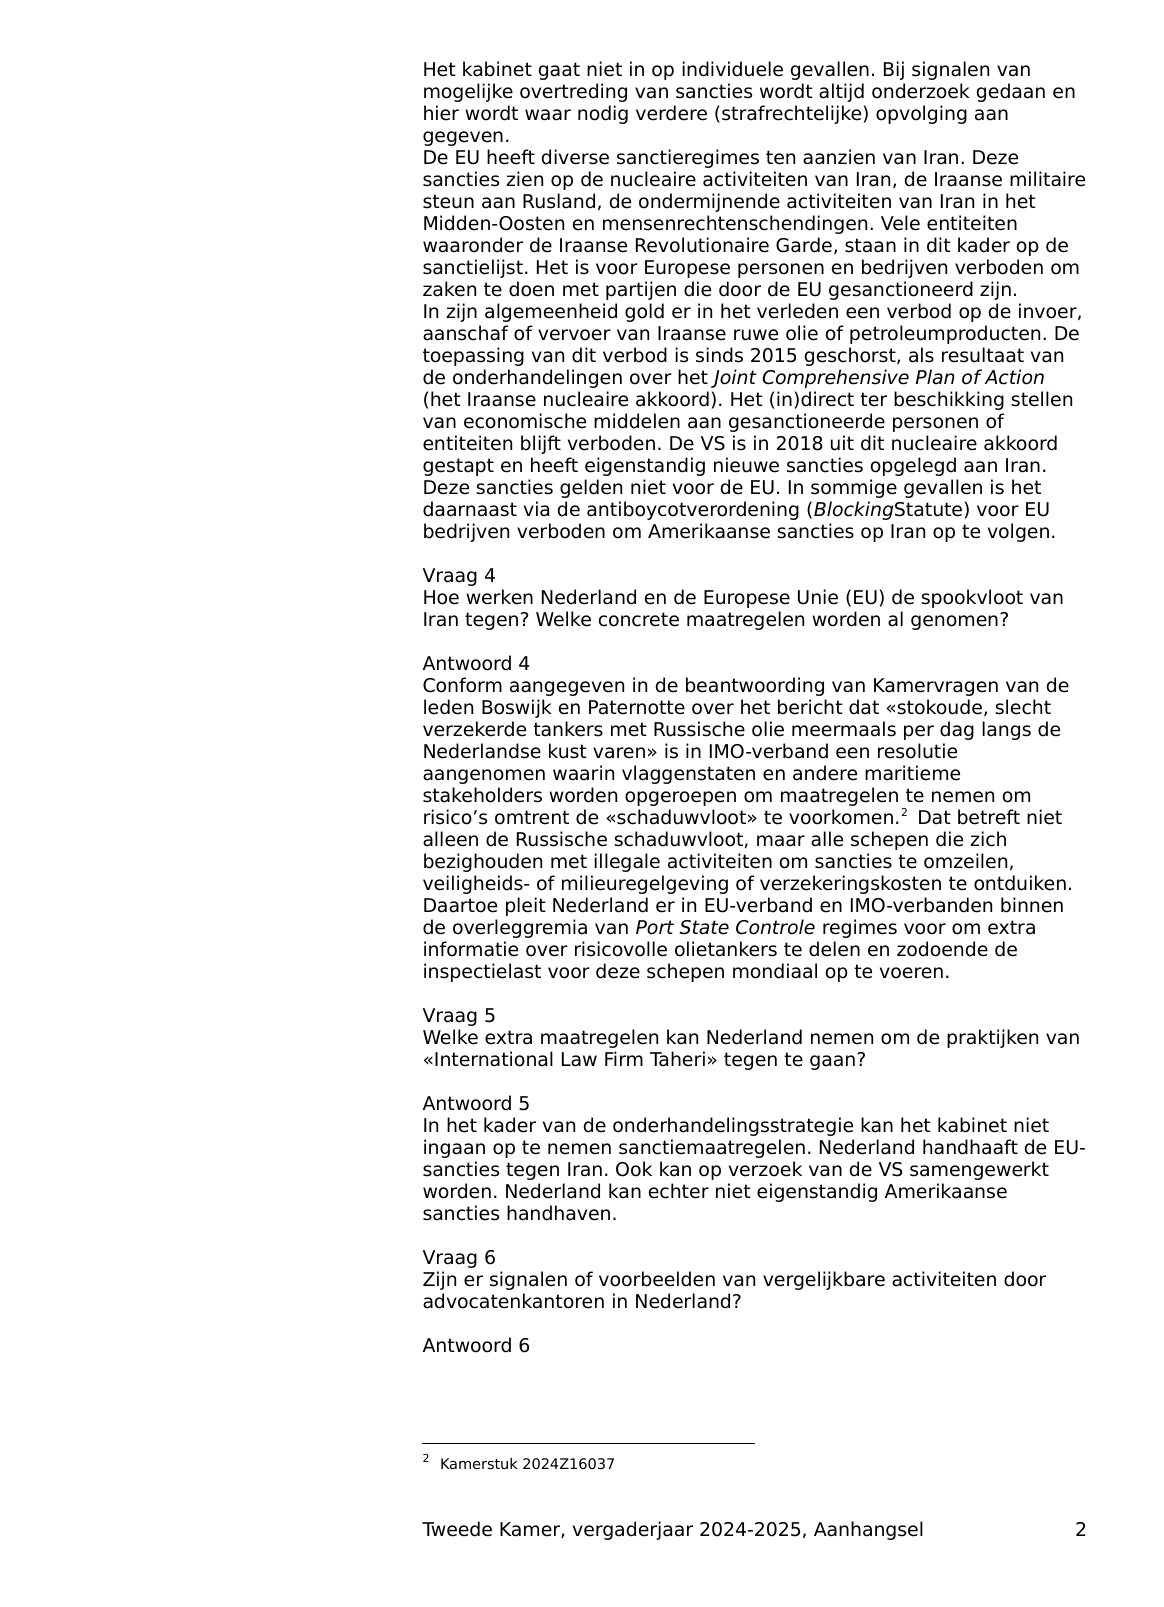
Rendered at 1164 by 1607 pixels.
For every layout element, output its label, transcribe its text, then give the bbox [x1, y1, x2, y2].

text Kamerstuk 2024Z16037 [422, 1452, 1087, 1474]
text In het kader van de onderhandelingsstrategie kan het kabinet niet ingaan op te nemen sanctiemaatregelen. Nederland handhaaft de EU-sancties tegen Iran. Ook kan op verzoek van de VS samengewerkt worden. Nederland kan echter niet eigenstandig Amerikaanse sancties handhaven. [422, 1115, 1087, 1225]
text Hoe werken Nederland en de Europese Unie (EU) de spookvloot van Iran tegen? Welke concrete maatregelen worden al genomen? [422, 587, 1087, 631]
text In zijn algemeenheid gold er in het verleden een verbod op de invoer, aanschaf of vervoer van Iraanse ruwe olie of petroleumproducten. De toepassing van dit verbod is sinds 2015 geschorst, als resultaat van de onderhandelingen over het Joint Comprehensive Plan of Action (het Iraanse nucleaire akkoord). Het (in)direct ter beschikking stellen van economische middelen aan gesanctioneerde personen of entiteiten blijft verboden. De VS is in 2018 uit dit nucleaire akkoord gestapt en heeft eigenstandig nieuwe sancties opgelegd aan Iran. Deze sancties gelden niet voor de EU. In sommige gevallen is het daarnaast via de antiboycotverordening (BlockingStatute) voor EU bedrijven verboden om Amerikaanse sancties op Iran op te volgen. [422, 301, 1087, 543]
text Antwoord 4 [422, 653, 1087, 675]
text Antwoord 6 [422, 1335, 1087, 1357]
text Vraag 5 [422, 1005, 1087, 1027]
text Welke extra maatregelen kan Nederland nemen om de praktijken van «International Law Firm Taheri» tegen te gaan? [422, 1027, 1087, 1071]
text Het kabinet gaat niet in op individuele gevallen. Bij signalen van mogelijke overtreding van sancties wordt altijd onderzoek gedaan en hier wordt waar nodig verdere (strafrechtelijke) opvolging aan gegeven. [422, 59, 1087, 147]
text Zijn er signalen of voorbeelden van vergelijkbare activiteiten door advocatenkantoren in Nederland? [422, 1269, 1087, 1313]
text Vraag 6 [422, 1247, 1087, 1269]
text De EU heeft diverse sanctieregimes ten aanzien van Iran. Deze sancties zien op de nucleaire activiteiten van Iran, de Iraanse militaire steun aan Rusland, de ondermijnende activiteiten van Iran in het Midden-Oosten en mensenrechtenschendingen. Vele entiteiten waaronder de Iraanse Revolutionaire Garde, staan in dit kader op de sanctielijst. Het is voor Europese personen en bedrijven verboden om zaken te doen met partijen die door de EU gesanctioneerd zijn. [422, 147, 1087, 301]
text Vraag 4 [422, 565, 1087, 587]
text Antwoord 5 [422, 1093, 1087, 1115]
text Conform aangegeven in de beantwoording van Kamervragen van de leden Boswijk en Paternotte over het bericht dat «stokoude, slecht verzekerde tankers met Russische olie meermaals per dag langs de Nederlandse kust varen» is in IMO-verband een resolutie aangenomen waarin vlaggenstaten en andere maritieme stakeholders worden opgeroepen om maatregelen te nemen om risico’s omtrent de «schaduwvloot» te voorkomen. Dat betreft niet alleen de Russische schaduwvloot, maar alle schepen die zich bezighouden met illegale activiteiten om sancties te omzeilen, veiligheids- of milieuregelgeving of verzekeringskosten te ontduiken. Daartoe pleit Nederland er in EU-verband en IMO-verbanden binnen de overleggremia van Port State Controle regimes voor om extra informatie over risicovolle olietankers te delen en zodoende de inspectielast voor deze schepen mondiaal op te voeren. [422, 675, 1087, 983]
